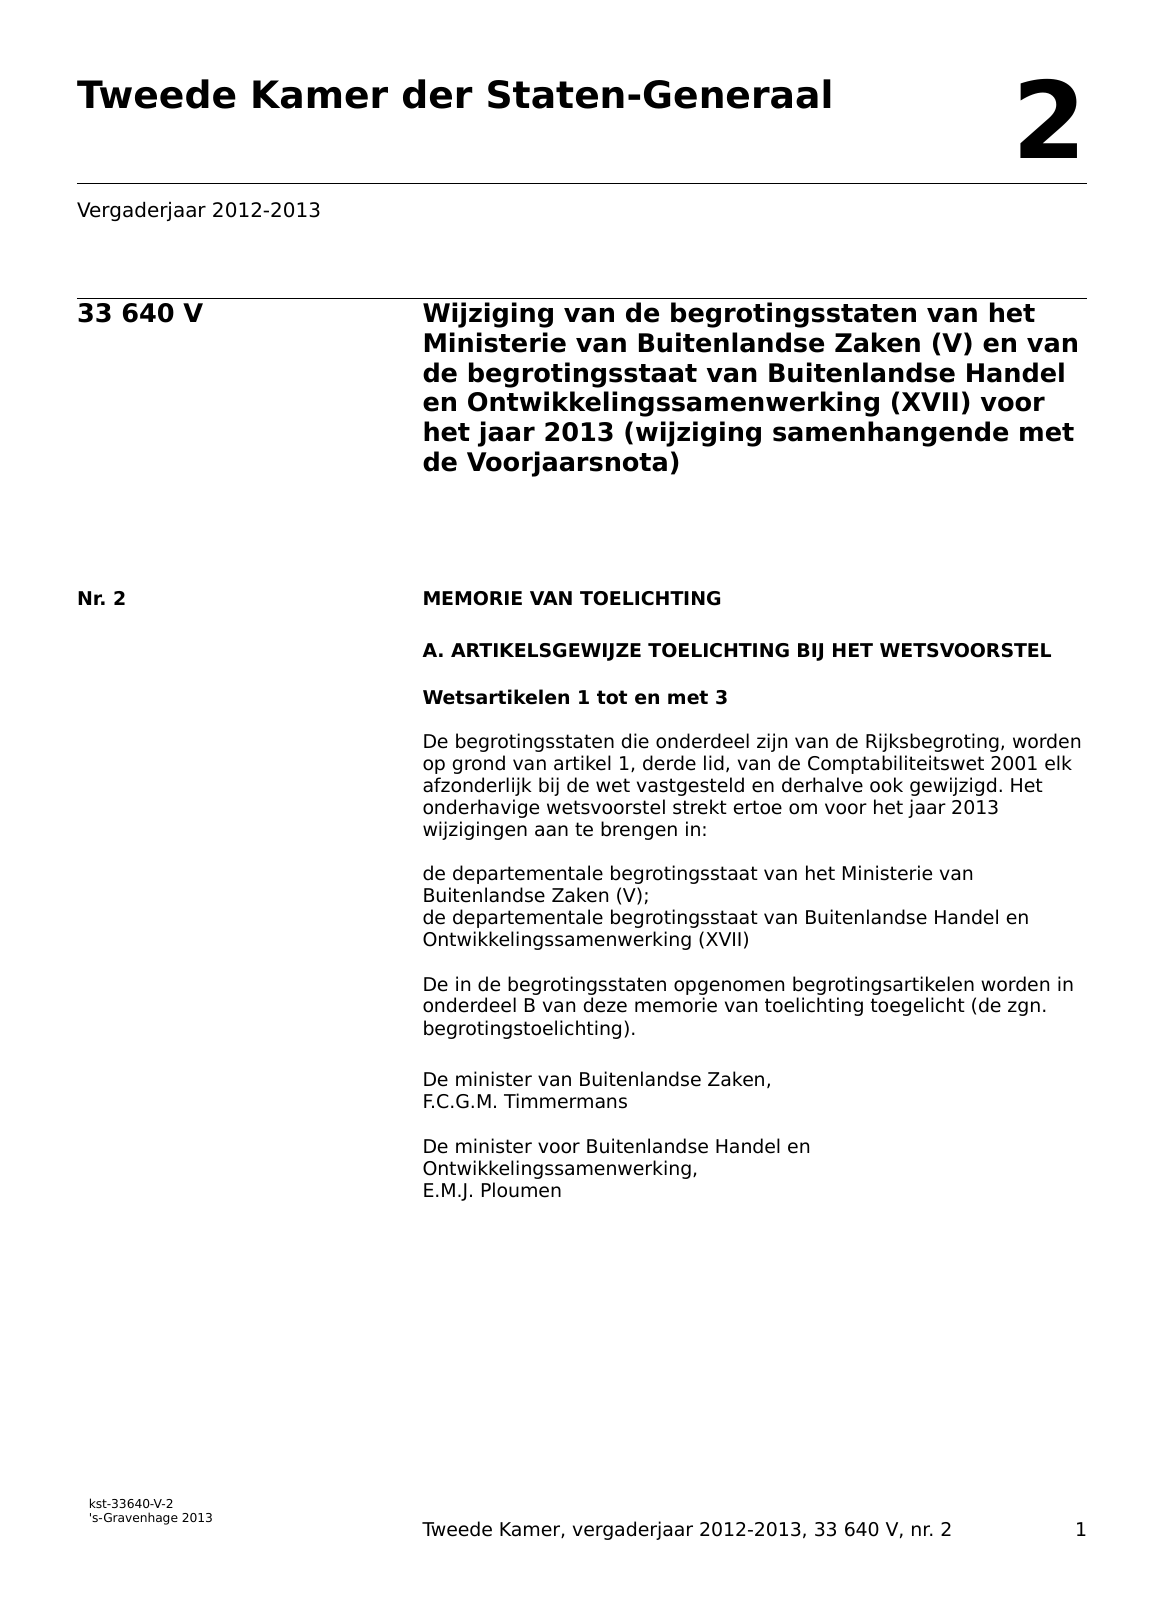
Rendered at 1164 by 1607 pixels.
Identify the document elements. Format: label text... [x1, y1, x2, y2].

text De in de begrotingsstaten opgenomen begrotingsartikelen worden in onderdeel B van deze memorie van toelichting toegelicht (de zgn. begrotingstoelichting). [422, 973, 1087, 1039]
subtitle Wetsartikelen 1 tot en met 3 [422, 687, 1087, 709]
text De minister van Buitenlandse Zaken, F.C.G.M. Timmermans [422, 1069, 1087, 1113]
table_header Tweede Kamer der Staten-Generaal [77, 59, 886, 183]
text 's-Gravenhage 2013 [88, 1511, 323, 1525]
text De minister voor Buitenlandse Handel en Ontwikkelingssamenwerking, E.M.J. Ploumen [422, 1136, 1087, 1201]
subtitle 33 640 V Wijziging van de begrotingsstaten van het Ministerie van Buitenlandse Zaken (V) en van de begrotingsstaat van Buitenlandse Handel en Ontwikkelingssamenwerking (XVII) voor het jaar 2013 (wijziging samenhangende met de Voorjaarsnota) [77, 299, 1087, 477]
text De begrotingsstaten die onderdeel zijn van de Rijksbegroting, worden op grond van artikel 1, derde lid, van de Comptabiliteitswet 2001 elk afzonderlijk bij de wet vastgesteld en derhalve ook gewijzigd. Het onderhavige wetsvoorstel strekt ertoe om voor het jaar 2013 wijzigingen aan te brengen in: [422, 731, 1087, 841]
text de departementale begrotingsstaat van Buitenlandse Handel en Ontwikkelingssamenwerking (XVII) [422, 907, 1087, 951]
subtitle A. ARTIKELSGEWIJZE TOELICHTING BIJ HET WETSVOORSTEL [422, 640, 1087, 662]
text de departementale begrotingsstaat van het Ministerie van Buitenlandse Zaken (V); [422, 863, 1087, 907]
table_cell Vergaderjaar 2012-2013 [77, 184, 1087, 298]
text kst-33640-V-2 [88, 1497, 323, 1511]
subtitle Nr. 2 MEMORIE VAN TOELICHTING [77, 588, 1087, 610]
table_header 2 [886, 59, 1087, 183]
